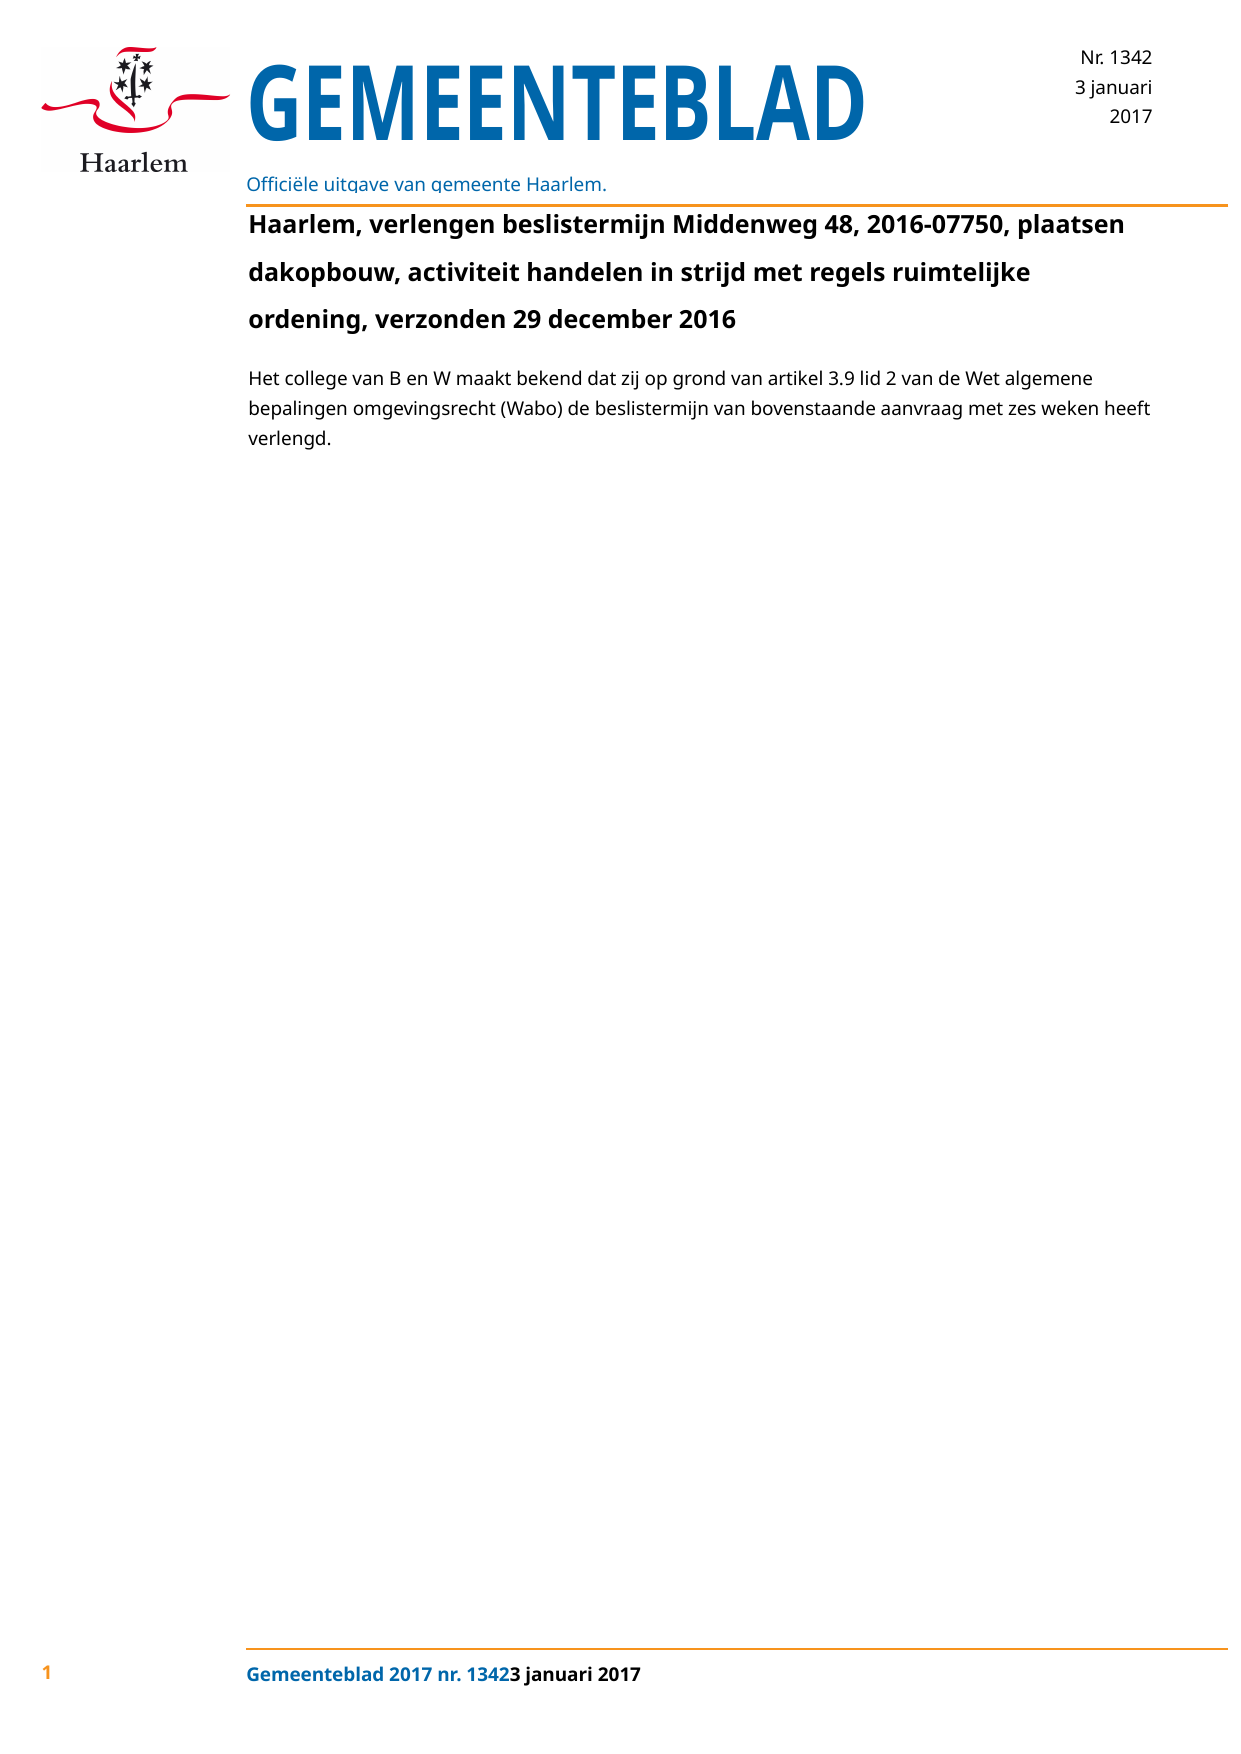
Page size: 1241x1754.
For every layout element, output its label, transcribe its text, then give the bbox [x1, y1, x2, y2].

picture [41, 47, 231, 172]
text Haarlem, verlengen beslistermijn Middenweg 48, 2016-07750, plaatsen dakopbouw, activiteit handelen in strijd met regels ruimtelijke ordening, verzonden 29 december 2016 [248, 207, 1152, 336]
text Het college van B en W maakt bekend dat zij op grond van artikel 3.9 lid 2 van de Wet algemene bepalingen omgevingsrecht (Wabo) de beslistermijn van bovenstaande aanvraag met zes weken heeft verlengd. [248, 366, 1152, 450]
